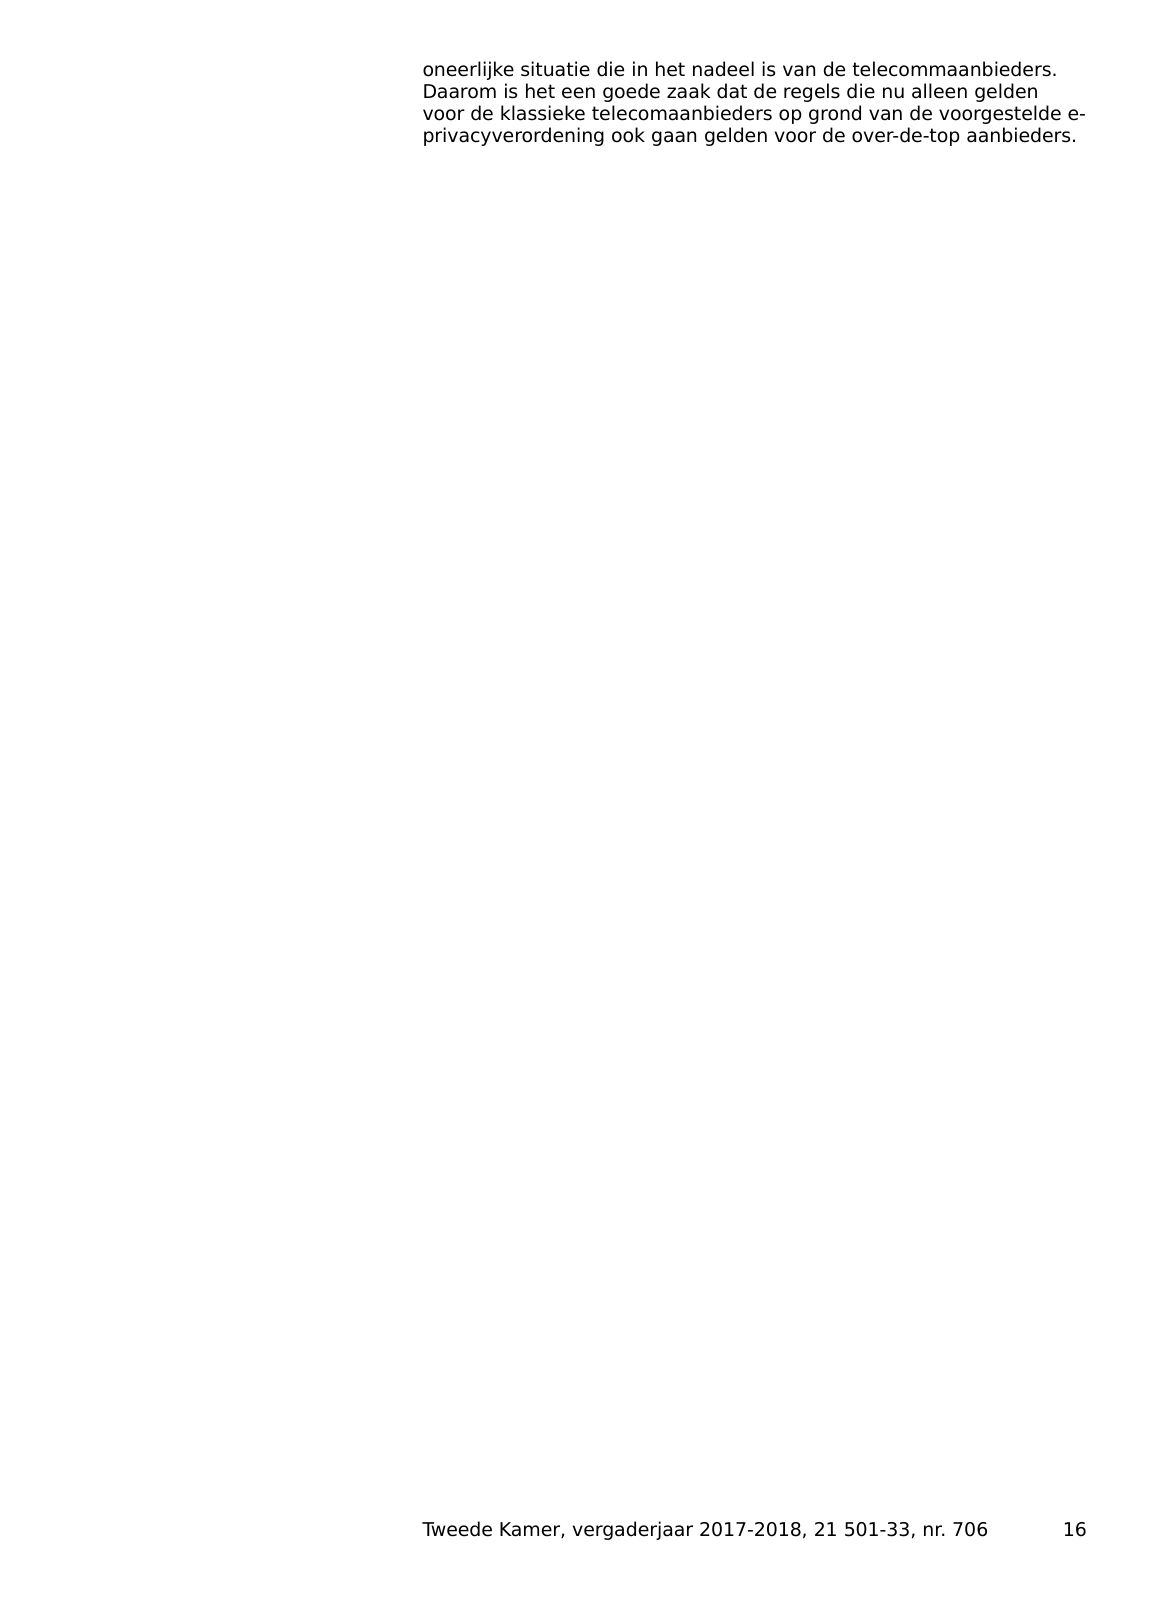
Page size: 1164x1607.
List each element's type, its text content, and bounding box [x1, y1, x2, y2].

text oneerlijke situatie die in het nadeel is van de telecommaanbieders. Daarom is het een goede zaak dat de regels die nu alleen gelden voor de klassieke telecomaanbieders op grond van de voorgestelde e-privacyverordening ook gaan gelden voor de over-de-top aanbieders. [422, 59, 1087, 147]
